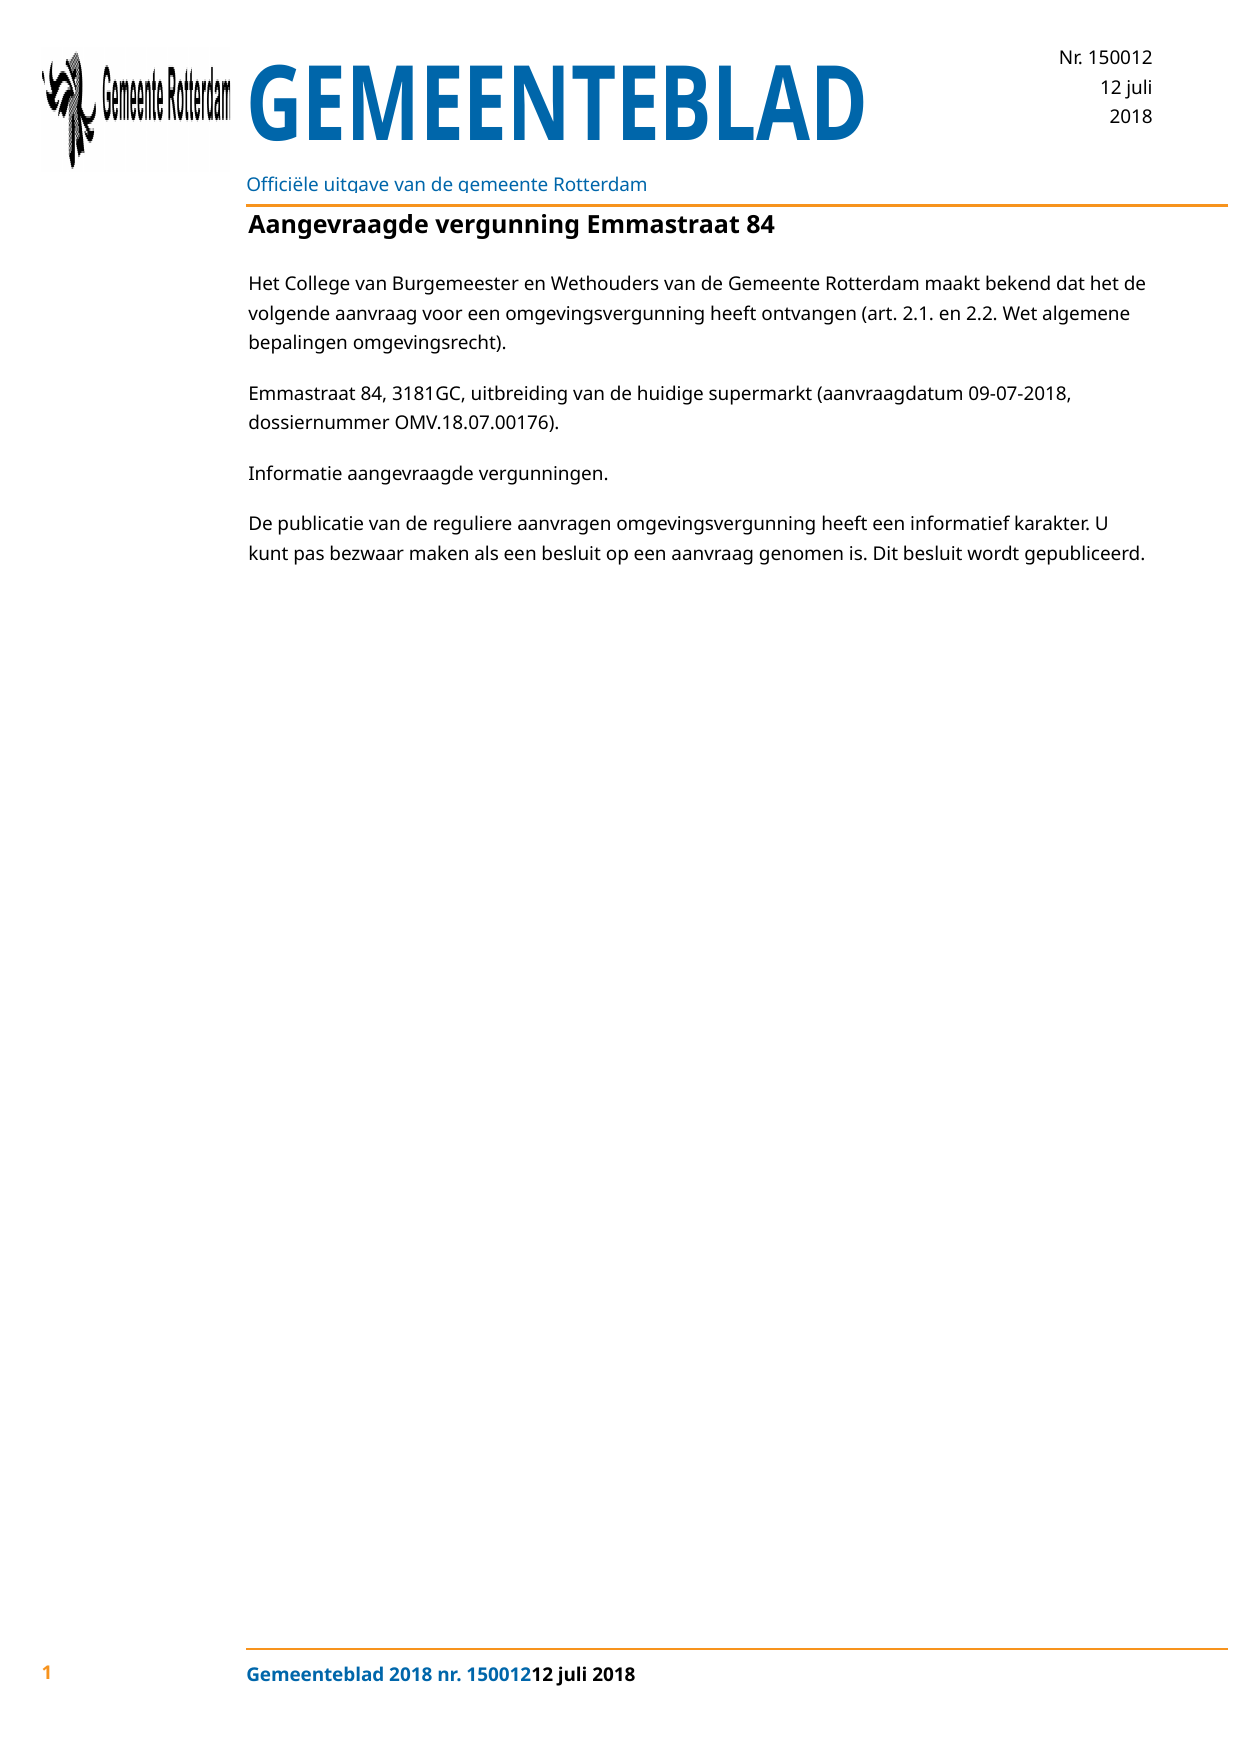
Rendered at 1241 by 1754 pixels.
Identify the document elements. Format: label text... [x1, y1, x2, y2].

text Emmastraat 84, 3181GC, uitbreiding van de huidige supermarkt (aanvraagdatum 09-07-2018, dossiernummer OMV.18.07.00176). [248, 380, 1152, 435]
picture [41, 47, 231, 172]
text Aangevraagde vergunning Emmastraat 84 [248, 207, 1152, 241]
text Informatie aangevraagde vergunningen. [248, 460, 1152, 486]
text De publicatie van de reguliere aanvragen omgevingsvergunning heeft een informatief karakter. U kunt pas bezwaar maken als een besluit op een aanvraag genomen is. Dit besluit wordt gepubliceerd. [248, 510, 1152, 566]
text Het College van Burgemeester en Wethouders van de Gemeente Rotterdam maakt bekend dat het de volgende aanvraag voor een omgevingsvergunning heeft ontvangen (art. 2.1. en 2.2. Wet algemene bepalingen omgevingsrecht). [248, 270, 1152, 355]
